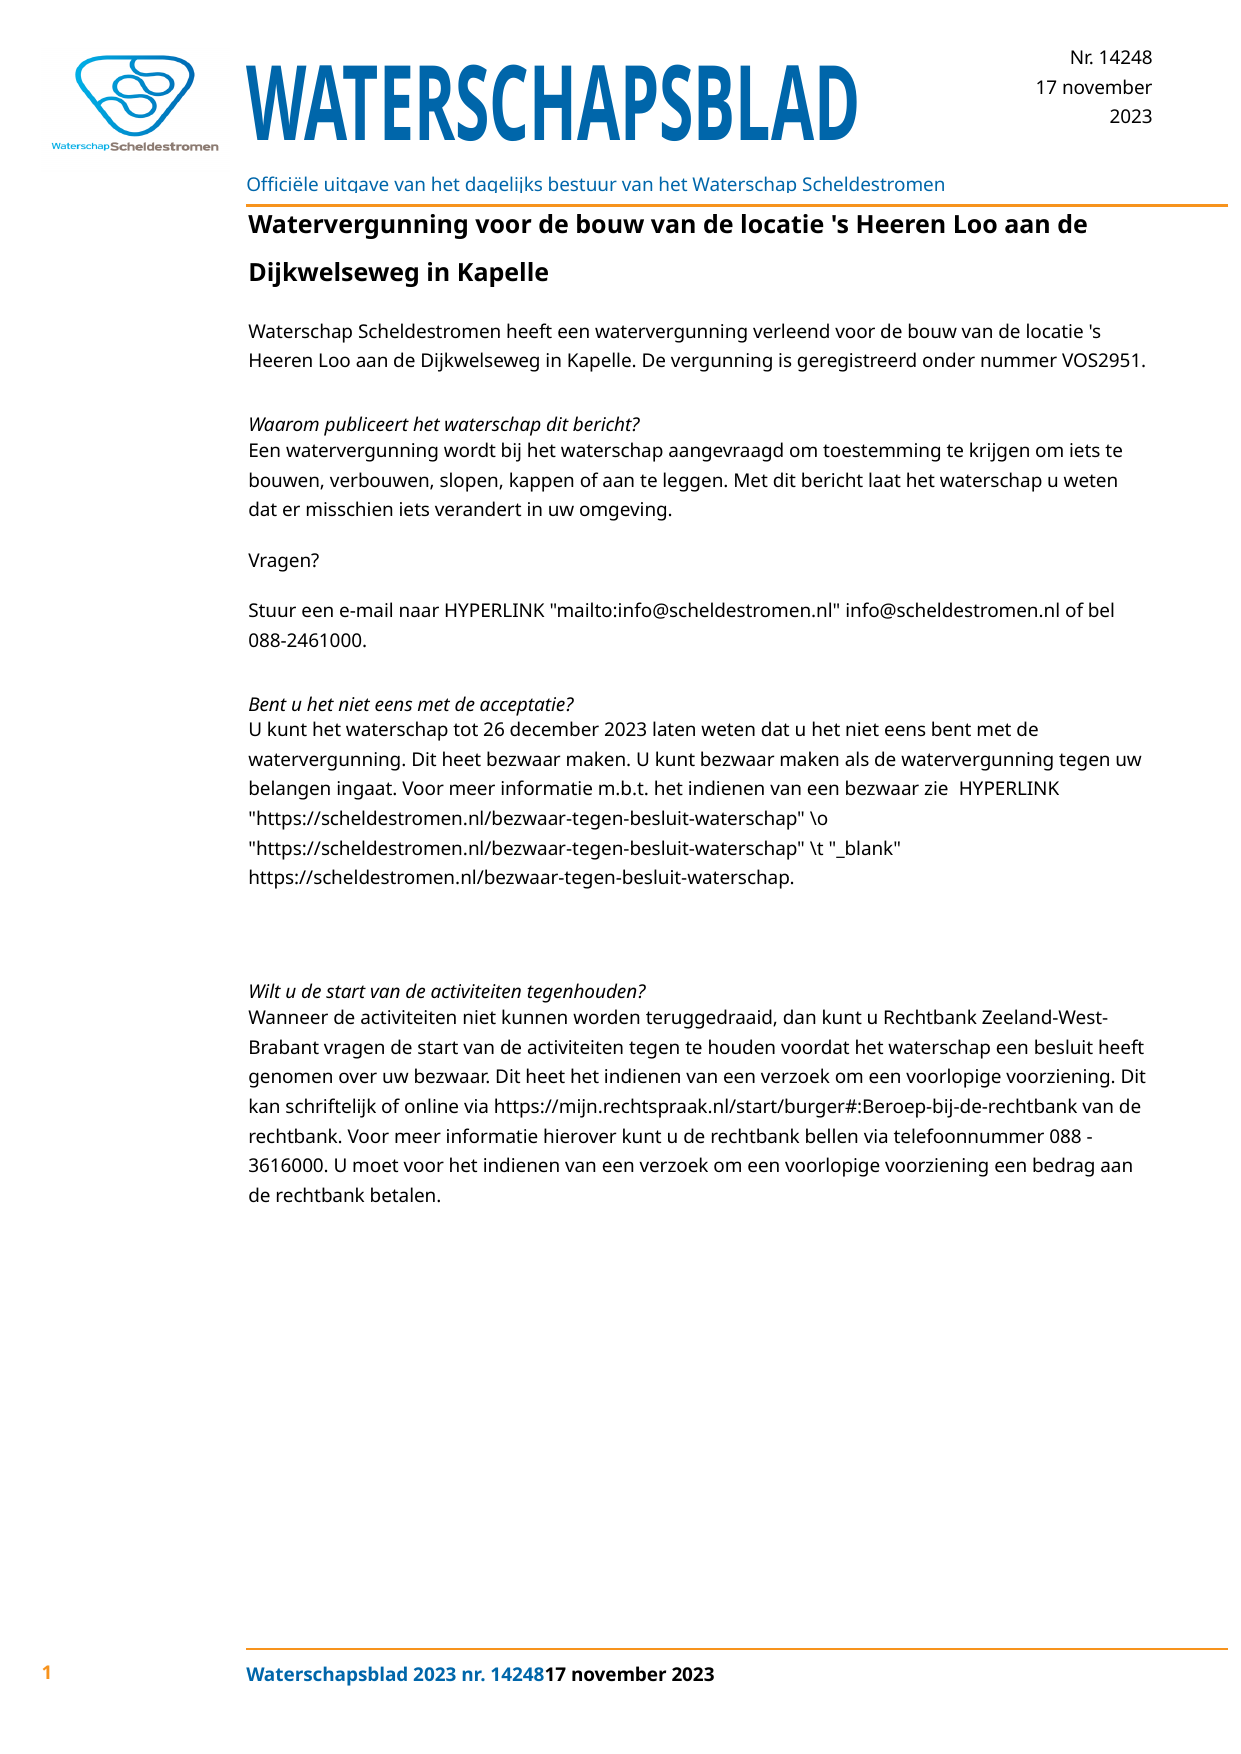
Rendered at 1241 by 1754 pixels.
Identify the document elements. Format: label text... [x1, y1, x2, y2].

text U kunt het waterschap tot 26 december 2023 laten weten dat u het niet eens bent met de watervergunning. Dit heet bezwaar maken. U kunt bezwaar maken als de watervergunning tegen uw belangen ingaat. Voor meer informatie m.b.t. het indienen van een bezwaar zie HYPERLINK "https://scheldestromen.nl/bezwaar-tegen-besluit-waterschap" \o "https://scheldestromen.nl/bezwaar-tegen-besluit-waterschap" \t "_blank" https://scheldestromen.nl/bezwaar-tegen-besluit-waterschap. [248, 716, 1152, 890]
text Watervergunning voor de bouw van de locatie 's Heeren Loo aan de Dijkwelseweg in Kapelle [248, 207, 1152, 288]
text Stuur een e-mail naar HYPERLINK "mailto:info@scheldestromen.nl" info@scheldestromen.nl of bel 088-2461000. [248, 597, 1152, 652]
text Wanneer de activiteiten niet kunnen worden teruggedraaid, dan kunt u Rechtbank Zeeland-West-Brabant vragen de start van de activiteiten tegen te houden voordat het waterschap een besluit heeft genomen over uw bezwaar. Dit heet het indienen van een verzoek om een voorlopige voorziening. Dit kan schriftelijk of online via https://mijn.rechtspraak.nl/start/burger#:Beroep-bij-de-rechtbank van de rechtbank. Voor meer informatie hierover kunt u de rechtbank bellen via telefoonnummer 088 - 3616000. U moet voor het indienen van een verzoek om een voorlopige voorziening een bedrag aan de rechtbank betalen. [248, 1004, 1152, 1208]
text Wilt u de start van de activiteiten tegenhouden? [248, 979, 1152, 1004]
text Waterschap Scheldestromen heeft een watervergunning verleend voor de bouw van de locatie 's Heeren Loo aan de Dijkwelseweg in Kapelle. De vergunning is geregistreerd onder nummer VOS2951. [248, 318, 1152, 373]
text Waarom publiceert het waterschap dit bericht? [248, 411, 1152, 437]
text Bent u het niet eens met de acceptatie? [248, 691, 1152, 716]
text Vragen? [248, 547, 1152, 572]
picture [41, 47, 231, 172]
text Een watervergunning wordt bij het waterschap aangevraagd om toestemming te krijgen om iets te bouwen, verbouwen, slopen, kappen of aan te leggen. Met dit bericht laat het waterschap u weten dat er misschien iets verandert in uw omgeving. [248, 437, 1152, 522]
